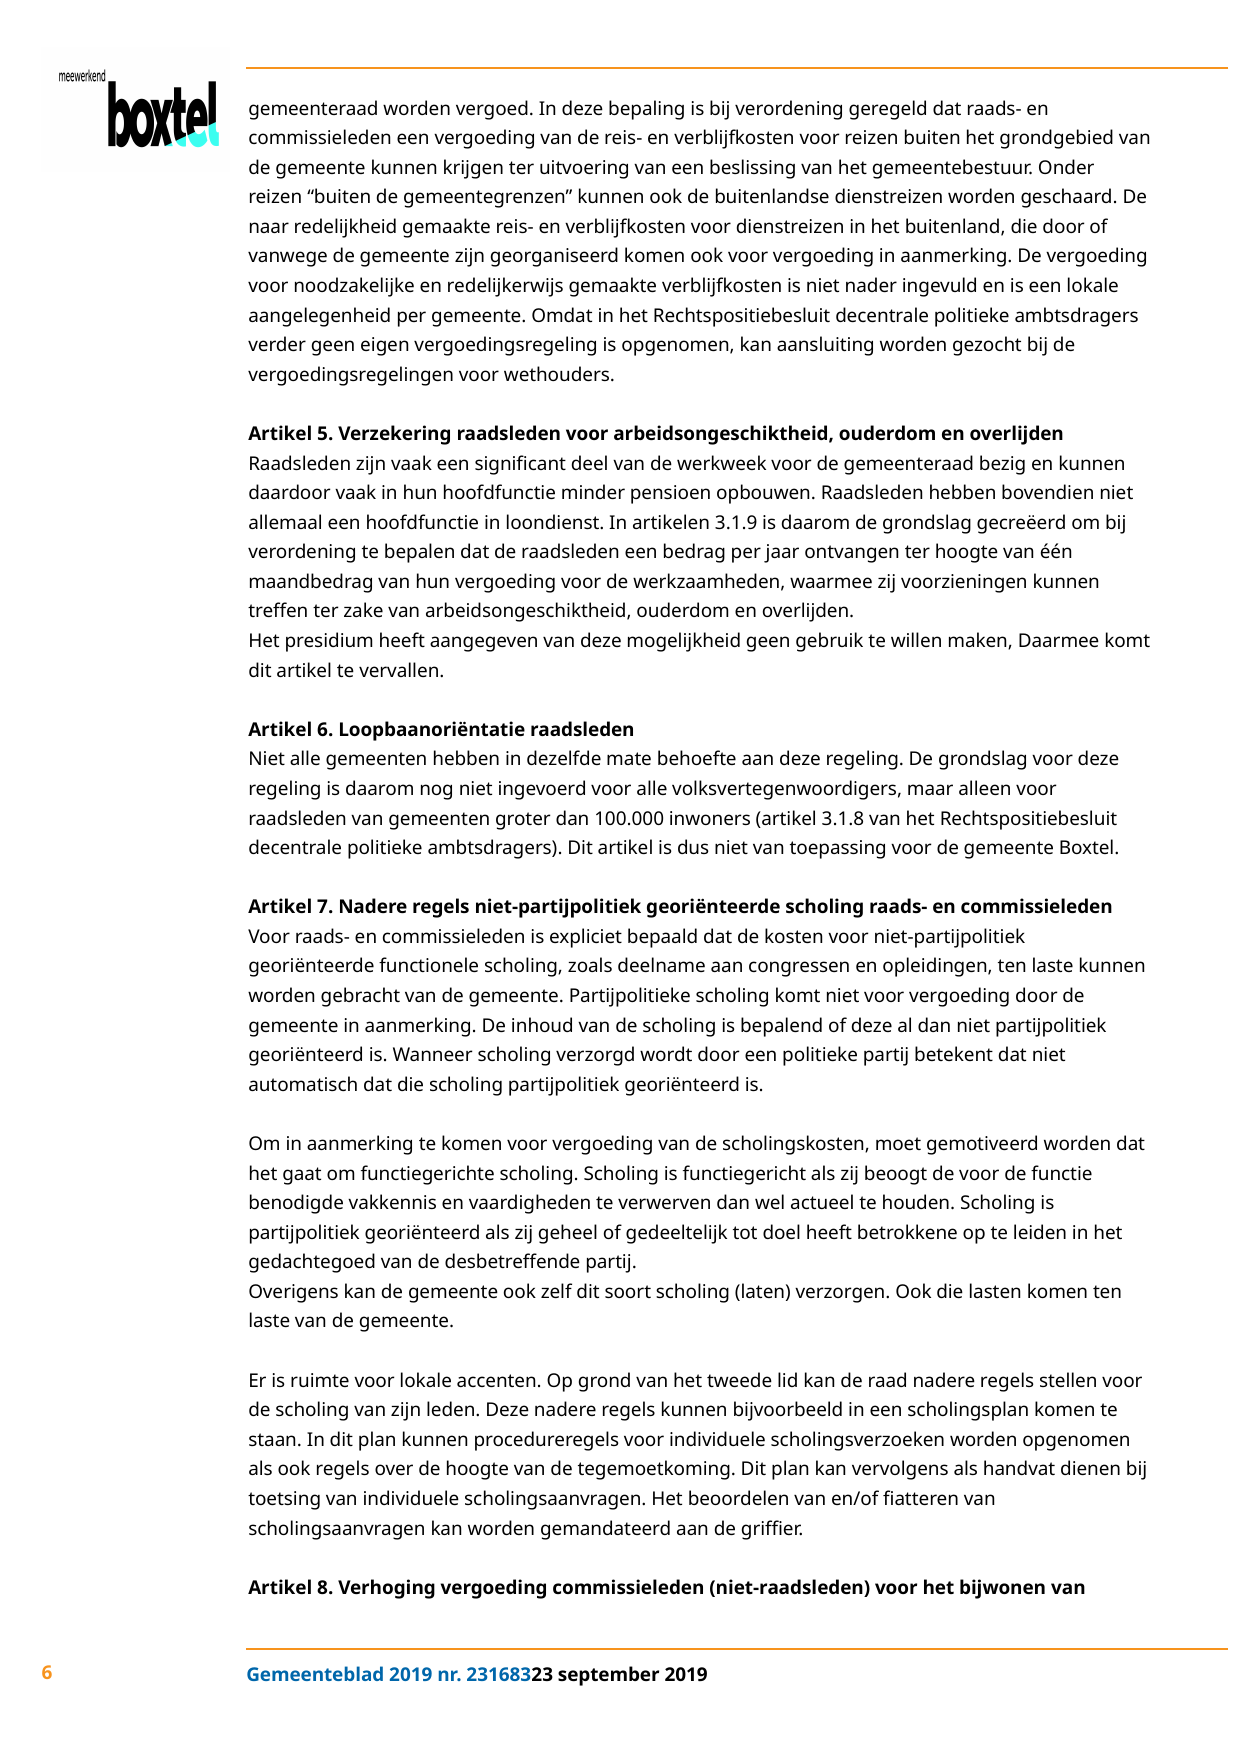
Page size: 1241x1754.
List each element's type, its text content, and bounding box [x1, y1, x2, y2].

text Er is ruimte voor lokale accenten. Op grond van het tweede lid kan de raad nadere regels stellen voor de scholing van zijn leden. Deze nadere regels kunnen bijvoorbeeld in een scholingsplan komen te staan. In dit plan kunnen procedureregels voor individuele scholingsverzoeken worden opgenomen als ook regels over de hoogte van de tegemoetkoming. Dit plan kan vervolgens als handvat dienen bij toetsing van individuele scholingsaanvragen. Het beoordelen van en/of fiatteren van scholingsaanvragen kan worden gemandateerd aan de griffier. [248, 1367, 1152, 1541]
text Overigens kan de gemeente ook zelf dit soort scholing (laten) verzorgen. Ook die lasten komen ten laste van de gemeente. [248, 1278, 1152, 1333]
text Het presidium heeft aangegeven van deze mogelijkheid geen gebruik te willen maken, Daarmee komt dit artikel te vervallen. [248, 627, 1152, 683]
picture [41, 47, 231, 172]
text Artikel 7. Nadere regels niet-partijpolitiek georiënteerde scholing raads- en commissieleden [248, 893, 1152, 919]
text Artikel 6. Loopbaanoriëntatie raadsleden [248, 716, 1152, 742]
text Om in aanmerking te komen voor vergoeding van de scholingskosten, moet gemotiveerd worden dat het gaat om functiegerichte scholing. Scholing is functiegericht als zij beoogt de voor de functie benodigde vakkennis en vaardigheden te verwerven dan wel actueel te houden. Scholing is partijpolitiek georiënteerd als zij geheel of gedeeltelijk tot doel heeft betrokkene op te leiden in het gedachtegoed van de desbetreffende partij. [248, 1130, 1152, 1274]
text Niet alle gemeenten hebben in dezelfde mate behoefte aan deze regeling. De grondslag voor deze regeling is daarom nog niet ingevoerd voor alle volksvertegenwoordigers, maar alleen voor raadsleden van gemeenten groter dan 100.000 inwoners (artikel 3.1.8 van het Rechtspositiebesluit decentrale politieke ambtsdragers). Dit artikel is dus niet van toepassing voor de gemeente Boxtel. [248, 746, 1152, 860]
text Artikel 5. Verzekering raadsleden voor arbeidsongeschiktheid, ouderdom en overlijden [248, 420, 1152, 446]
text Raadsleden zijn vaak een significant deel van de werkweek voor de gemeenteraad bezig en kunnen daardoor vaak in hun hoofdfunctie minder pensioen opbouwen. Raadsleden hebben bovendien niet allemaal een hoofdfunctie in loondienst. In artikelen 3.1.9 is daarom de grondslag gecreëerd om bij verordening te bepalen dat de raadsleden een bedrag per jaar ontvangen ter hoogte van één maandbedrag van hun vergoeding voor de werkzaamheden, waarmee zij voorzieningen kunnen treffen ter zake van arbeidsongeschiktheid, ouderdom en overlijden. [248, 450, 1152, 623]
text Voor raads- en commissieleden is expliciet bepaald dat de kosten voor niet-partijpolitiek georiënteerde functionele scholing, zoals deelname aan congressen en opleidingen, ten laste kunnen worden gebracht van de gemeente. Partijpolitieke scholing komt niet voor vergoeding door de gemeente in aanmerking. De inhoud van de scholing is bepalend of deze al dan niet partijpolitiek georiënteerd is. Wanneer scholing verzorgd wordt door een politieke partij betekent dat niet automatisch dat die scholing partijpolitiek georiënteerd is. [248, 923, 1152, 1097]
text gemeenteraad worden vergoed. In deze bepaling is bij verordening geregeld dat raads- en commissieleden een vergoeding van de reis- en verblijfkosten voor reizen buiten het grondgebied van de gemeente kunnen krijgen ter uitvoering van een beslissing van het gemeentebestuur. Onder reizen “buiten de gemeentegrenzen” kunnen ook de buitenlandse dienstreizen worden geschaard. De naar redelijkheid gemaakte reis- en verblijfkosten voor dienstreizen in het buitenland, die door of vanwege de gemeente zijn georganiseerd komen ook voor vergoeding in aanmerking. De vergoeding voor noodzakelijke en redelijkerwijs gemaakte verblijfkosten is niet nader ingevuld en is een lokale aangelegenheid per gemeente. Omdat in het Rechtspositiebesluit decentrale politieke ambtsdragers verder geen eigen vergoedingsregeling is opgenomen, kan aansluiting worden gezocht bij de vergoedingsregelingen voor wethouders. [248, 95, 1152, 387]
text Artikel 8. Verhoging vergoeding commissieleden (niet-raadsleden) voor het bijwonen van [248, 1574, 1152, 1600]
